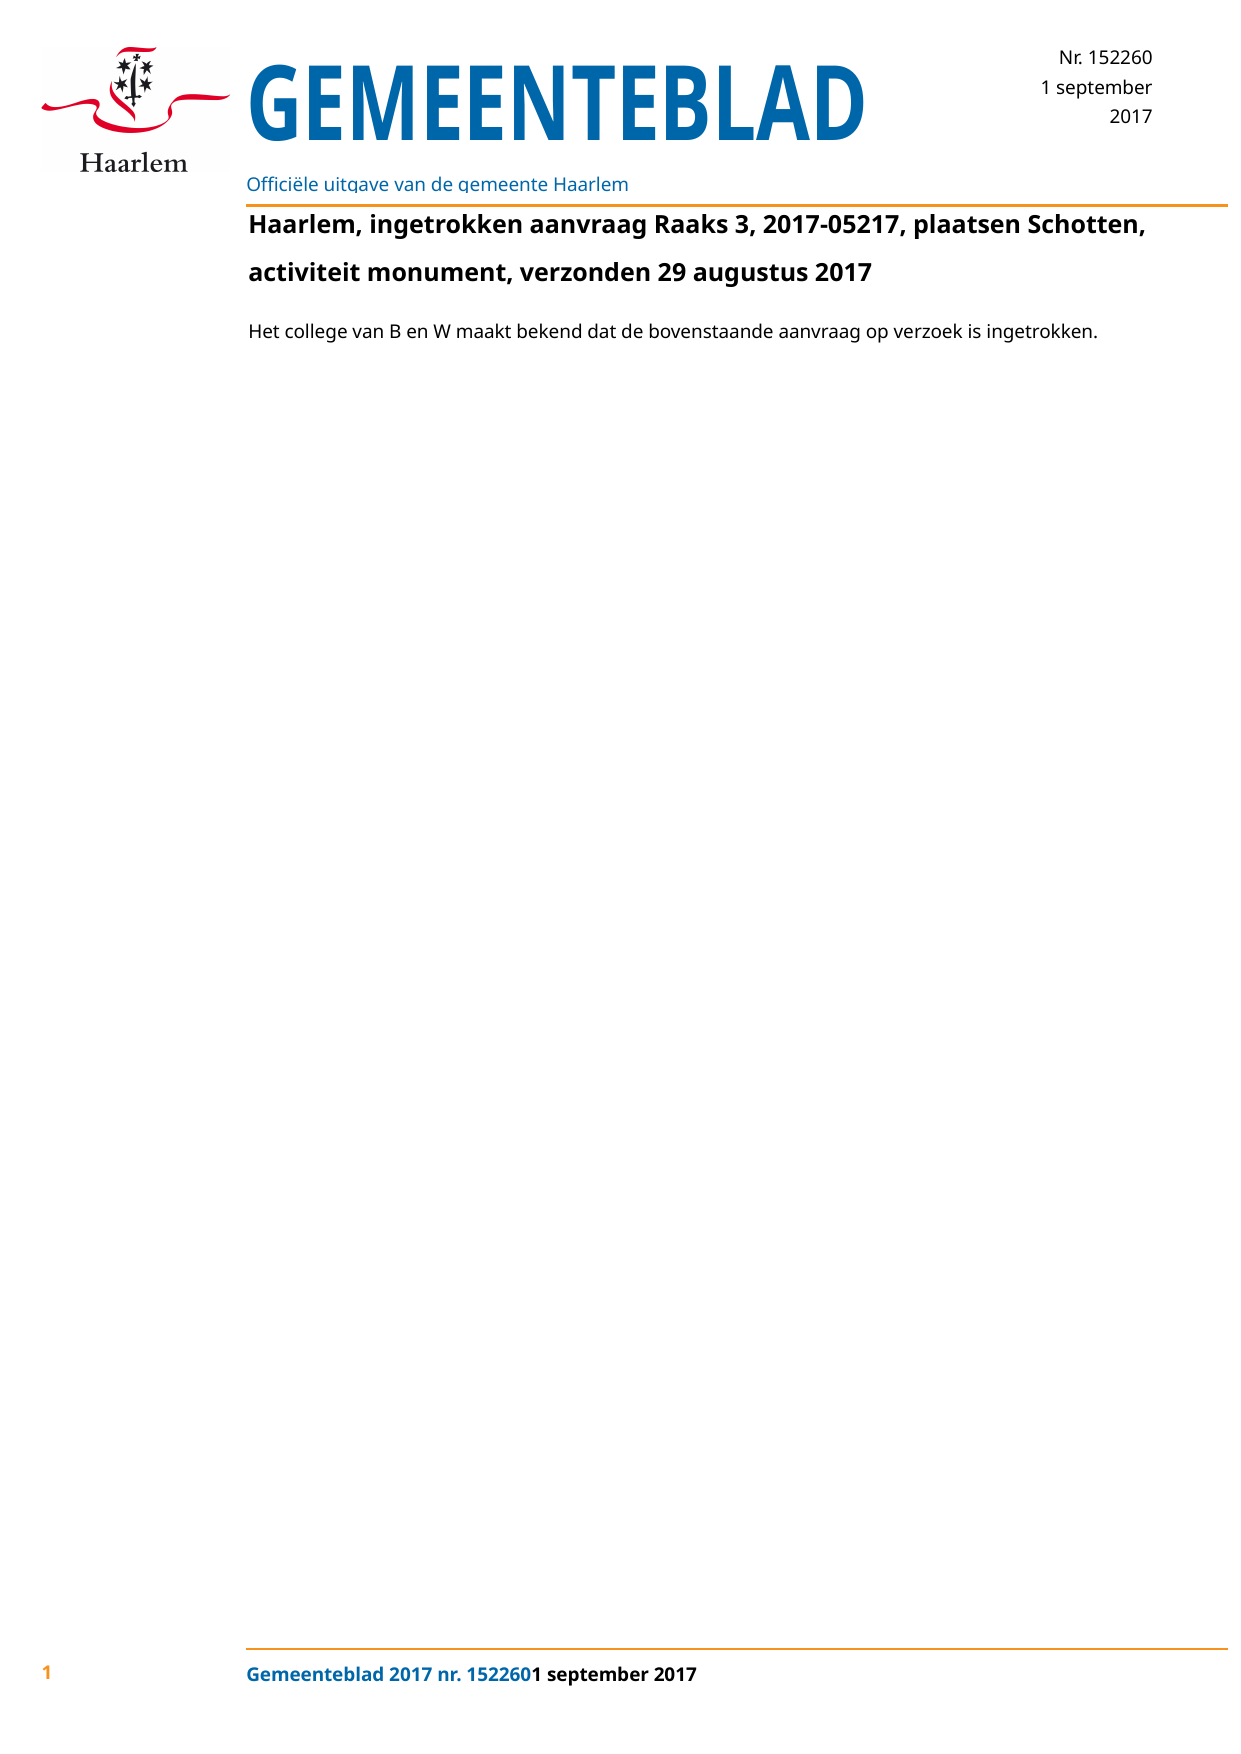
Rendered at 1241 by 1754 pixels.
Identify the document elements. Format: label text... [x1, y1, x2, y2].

picture [41, 47, 231, 172]
text Het college van B en W maakt bekend dat de bovenstaande aanvraag op verzoek is ingetrokken. [248, 318, 1152, 344]
text Haarlem, ingetrokken aanvraag Raaks 3, 2017-05217, plaatsen Schotten, activiteit monument, verzonden 29 augustus 2017 [248, 207, 1152, 288]
